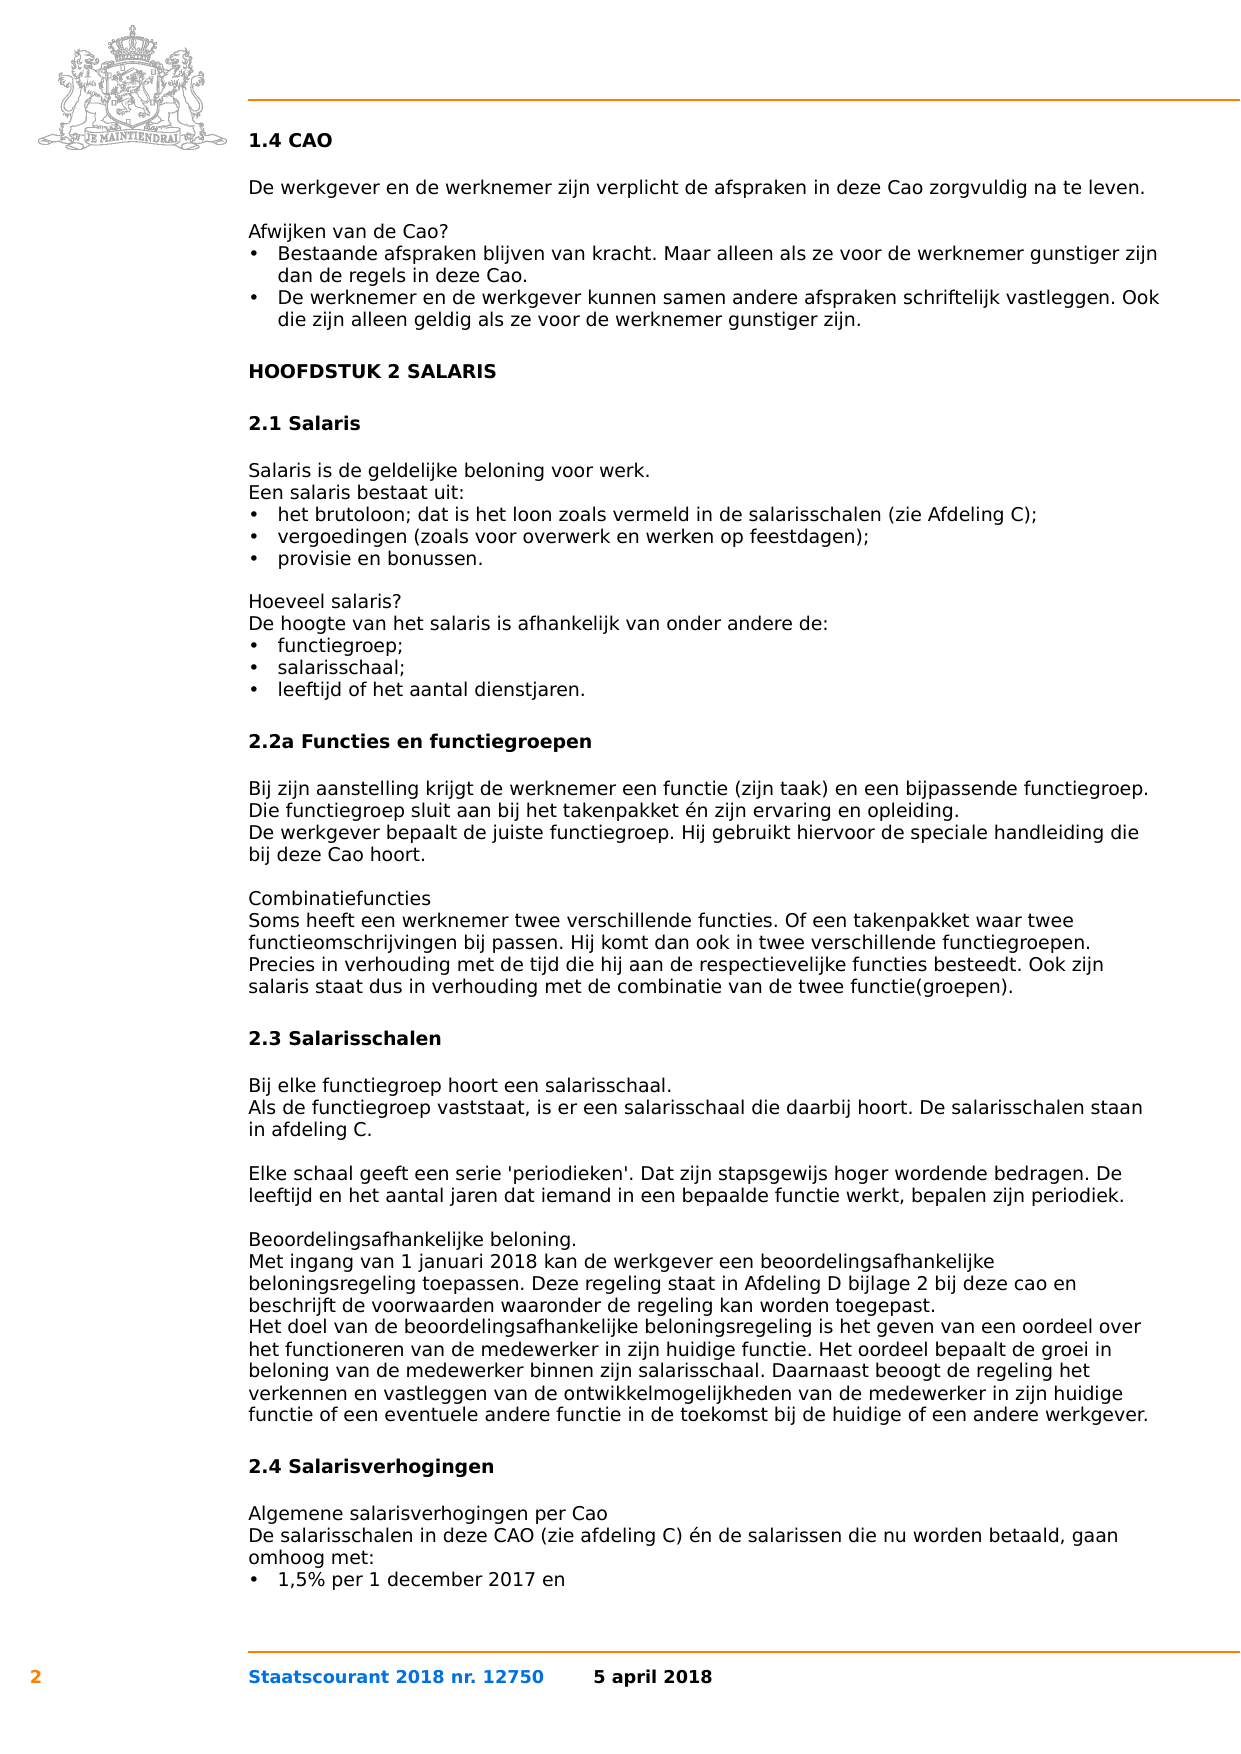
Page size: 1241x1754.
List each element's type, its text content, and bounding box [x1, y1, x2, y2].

text Het doel van de beoordelingsafhankelijke beloningsregeling is het geven van een oordeel over het functioneren van de medewerker in zijn huidige functie. Het oordeel bepaalt de groei in beloning van de medewerker binnen zijn salarisschaal. Daarnaast beoogt de regeling het verkennen en vastleggen van de ontwikkelmogelijkheden van de medewerker in zijn huidige functie of een eventuele andere functie in de toekomst bij de huidige of een andere werkgever. [248, 1316, 1163, 1426]
text Afwijken van de Cao? [248, 221, 1163, 243]
text • het brutoloon; dat is het loon zoals vermeld in de salarisschalen (zie Afdeling C); [248, 503, 1163, 526]
text Salaris is de geldelijke beloning voor werk. [248, 459, 1163, 482]
text De werkgever en de werknemer zijn verplicht de afspraken in deze Cao zorgvuldig na te leven. [248, 177, 1163, 199]
text Als de functiegroep vaststaat, is er een salarisschaal die daarbij hoort. De salarisschalen staan in afdeling C. [248, 1097, 1163, 1141]
subtitle 2.1 Salaris [248, 413, 1163, 434]
text Beoordelingsafhankelijke beloning. [248, 1228, 1163, 1251]
text • vergoedingen (zoals voor overwerk en werken op feestdagen); [248, 526, 1163, 547]
text Soms heeft een werknemer twee verschillende functies. Of een takenpakket waar twee functieomschrijvingen bij passen. Hij komt dan ook in twee verschillende functiegroepen. Precies in verhouding met de tijd die hij aan de respectievelijke functies besteedt. Ook zijn salaris staat dus in verhouding met de combinatie van de twee functie(groepen). [248, 910, 1163, 998]
text Bij elke functiegroep hoort een salarisschaal. [248, 1075, 1163, 1097]
text • salarisschaal; [248, 657, 1163, 679]
subtitle 2.2a Functies en functiegroepen [248, 731, 1163, 753]
text Met ingang van 1 januari 2018 kan de werkgever een beoordelingsafhankelijke beloningsregeling toepassen. Deze regeling staat in Afdeling D bijlage 2 bij deze cao en beschrijft de voorwaarden waaronder de regeling kan worden toegepast. [248, 1251, 1163, 1316]
text Combinatiefuncties [248, 888, 1163, 910]
text De werkgever bepaalt de juiste functiegroep. Hij gebruikt hiervoor de speciale handleiding die bij deze Cao hoort. [248, 822, 1163, 866]
text • De werknemer en de werkgever kunnen samen andere afspraken schriftelijk vastleggen. Ook die zijn alleen geldig als ze voor de werknemer gunstiger zijn. [248, 287, 1163, 331]
text • Bestaande afspraken blijven van kracht. Maar alleen als ze voor de werknemer gunstiger zijn dan de regels in deze Cao. [248, 243, 1163, 287]
text • leeftijd of het aantal dienstjaren. [248, 679, 1163, 701]
text • 1,5% per 1 december 2017 en [248, 1569, 1163, 1591]
text De salarisschalen in deze CAO (zie afdeling C) én de salarissen die nu worden betaald, gaan omhoog met: [248, 1525, 1163, 1569]
text Een salaris bestaat uit: [248, 482, 1163, 503]
subtitle 1.4 CAO [248, 130, 1163, 152]
subtitle 2.3 Salarisschalen [248, 1028, 1163, 1050]
text • functiegroep; [248, 635, 1163, 657]
subtitle 2.4 Salarisverhogingen [248, 1456, 1163, 1478]
subtitle HOOFDSTUK 2 SALARIS [248, 361, 1163, 383]
text Bij zijn aanstelling krijgt de werknemer een functie (zijn taak) en een bijpassende functiegroep. Die functiegroep sluit aan bij het takenpakket én zijn ervaring en opleiding. [248, 778, 1163, 822]
text De hoogte van het salaris is afhankelijk van onder andere de: [248, 613, 1163, 635]
text Elke schaal geeft een serie 'periodieken'. Dat zijn stapsgewijs hoger wordende bedragen. De leeftijd en het aantal jaren dat iemand in een bepaalde functie werkt, bepalen zijn periodiek. [248, 1163, 1163, 1207]
picture [38, 25, 227, 150]
text • provisie en bonussen. [248, 547, 1163, 569]
text Algemene salarisverhogingen per Cao [248, 1503, 1163, 1525]
text Hoeveel salaris? [248, 591, 1163, 613]
